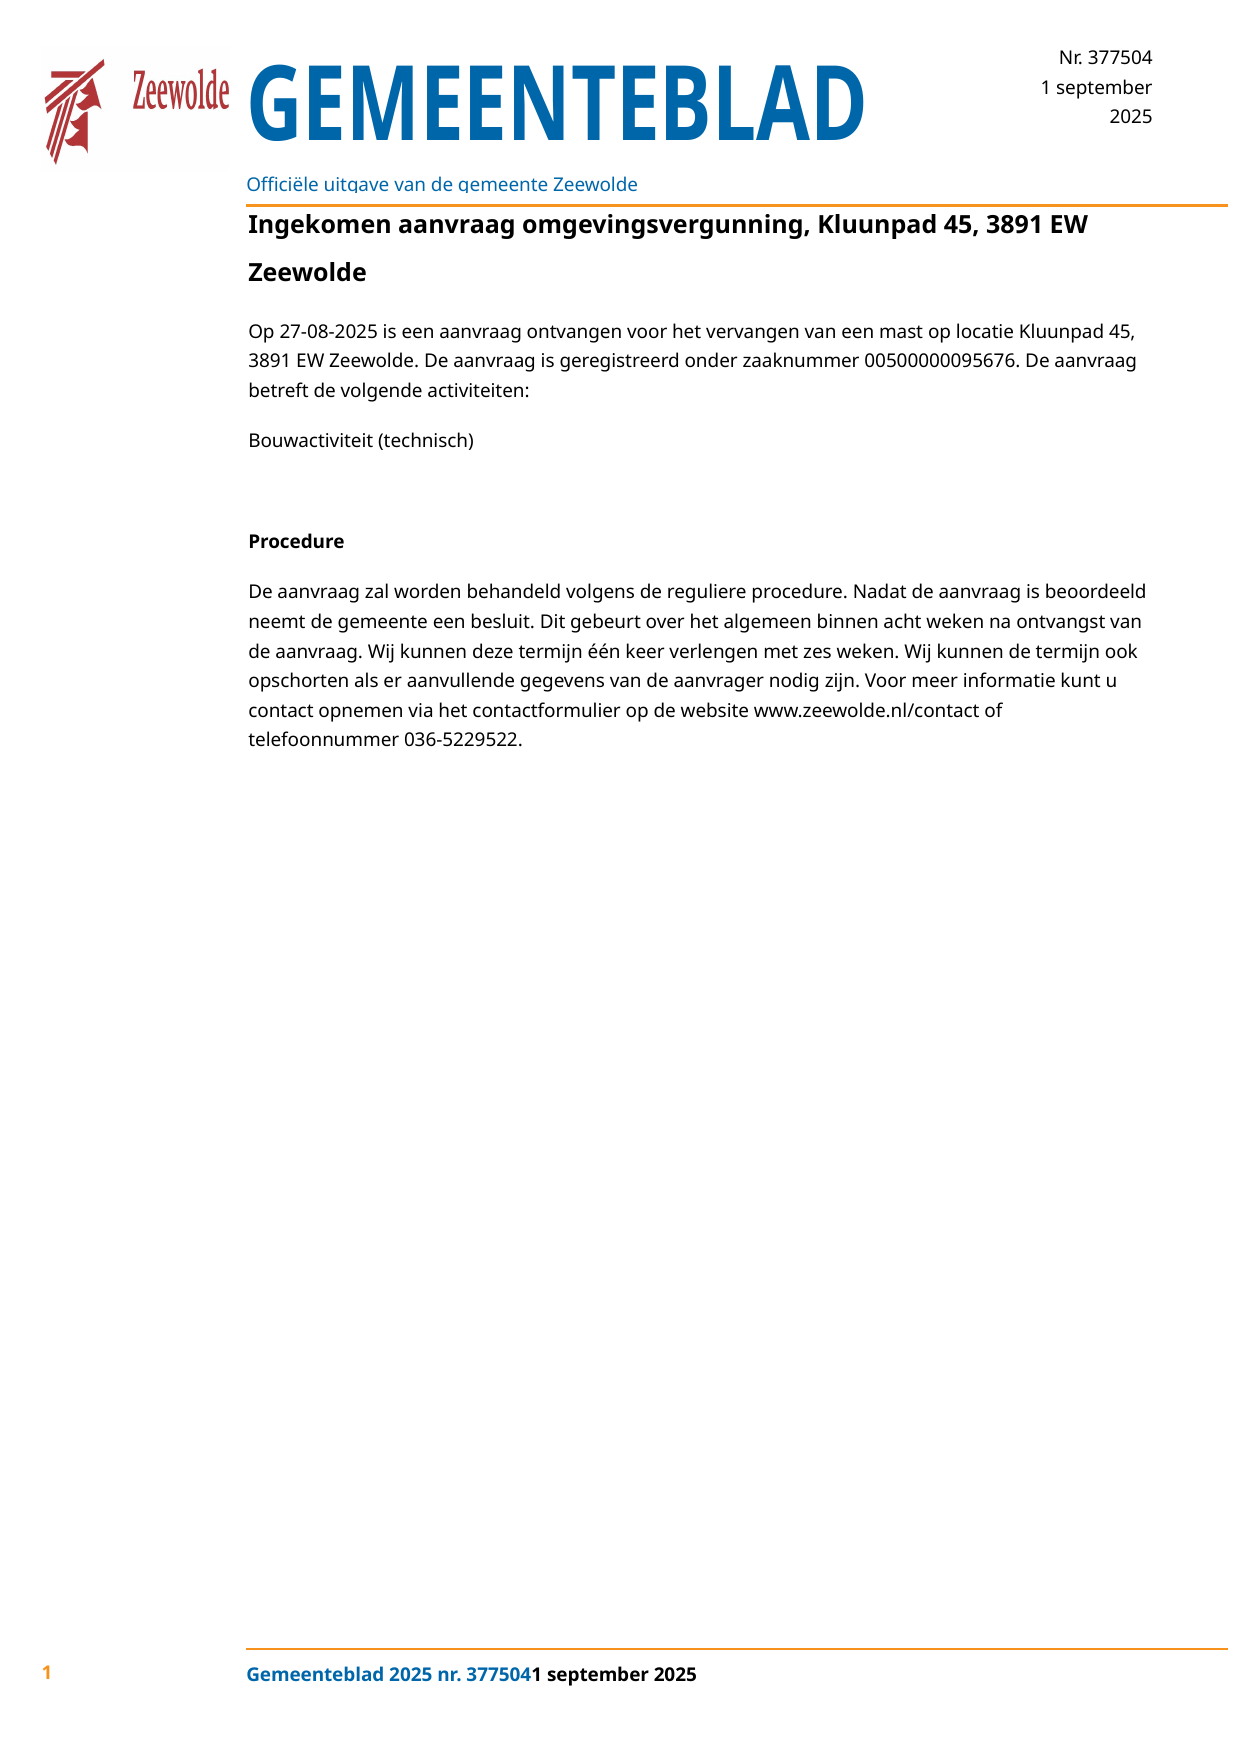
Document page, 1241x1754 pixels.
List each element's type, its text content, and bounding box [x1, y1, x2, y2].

picture [41, 47, 231, 172]
text Bouwactiviteit (technisch) [248, 427, 1152, 453]
text Ingekomen aanvraag omgevingsvergunning, Kluunpad 45, 3891 EW Zeewolde [248, 207, 1152, 288]
text Op 27-08-2025 is een aanvraag ontvangen voor het vervangen van een mast op locatie Kluunpad 45, 3891 EW Zeewolde. De aanvraag is geregistreerd onder zaaknummer 00500000095676. De aanvraag betreft de volgende activiteiten: [248, 318, 1152, 403]
text De aanvraag zal worden behandeld volgens de reguliere procedure. Nadat de aanvraag is beoordeeld neemt de gemeente een besluit. Dit gebeurt over het algemeen binnen acht weken na ontvangst van de aanvraag. Wij kunnen deze termijn één keer verlengen met zes weken. Wij kunnen de termijn ook opschorten als er aanvullende gegevens van de aanvrager nodig zijn. Voor meer informatie kunt u contact opnemen via het contactformulier op de website www.zeewolde.nl/contact of telefoonnummer 036-5229522. [248, 579, 1152, 752]
text Procedure [248, 528, 1152, 554]
